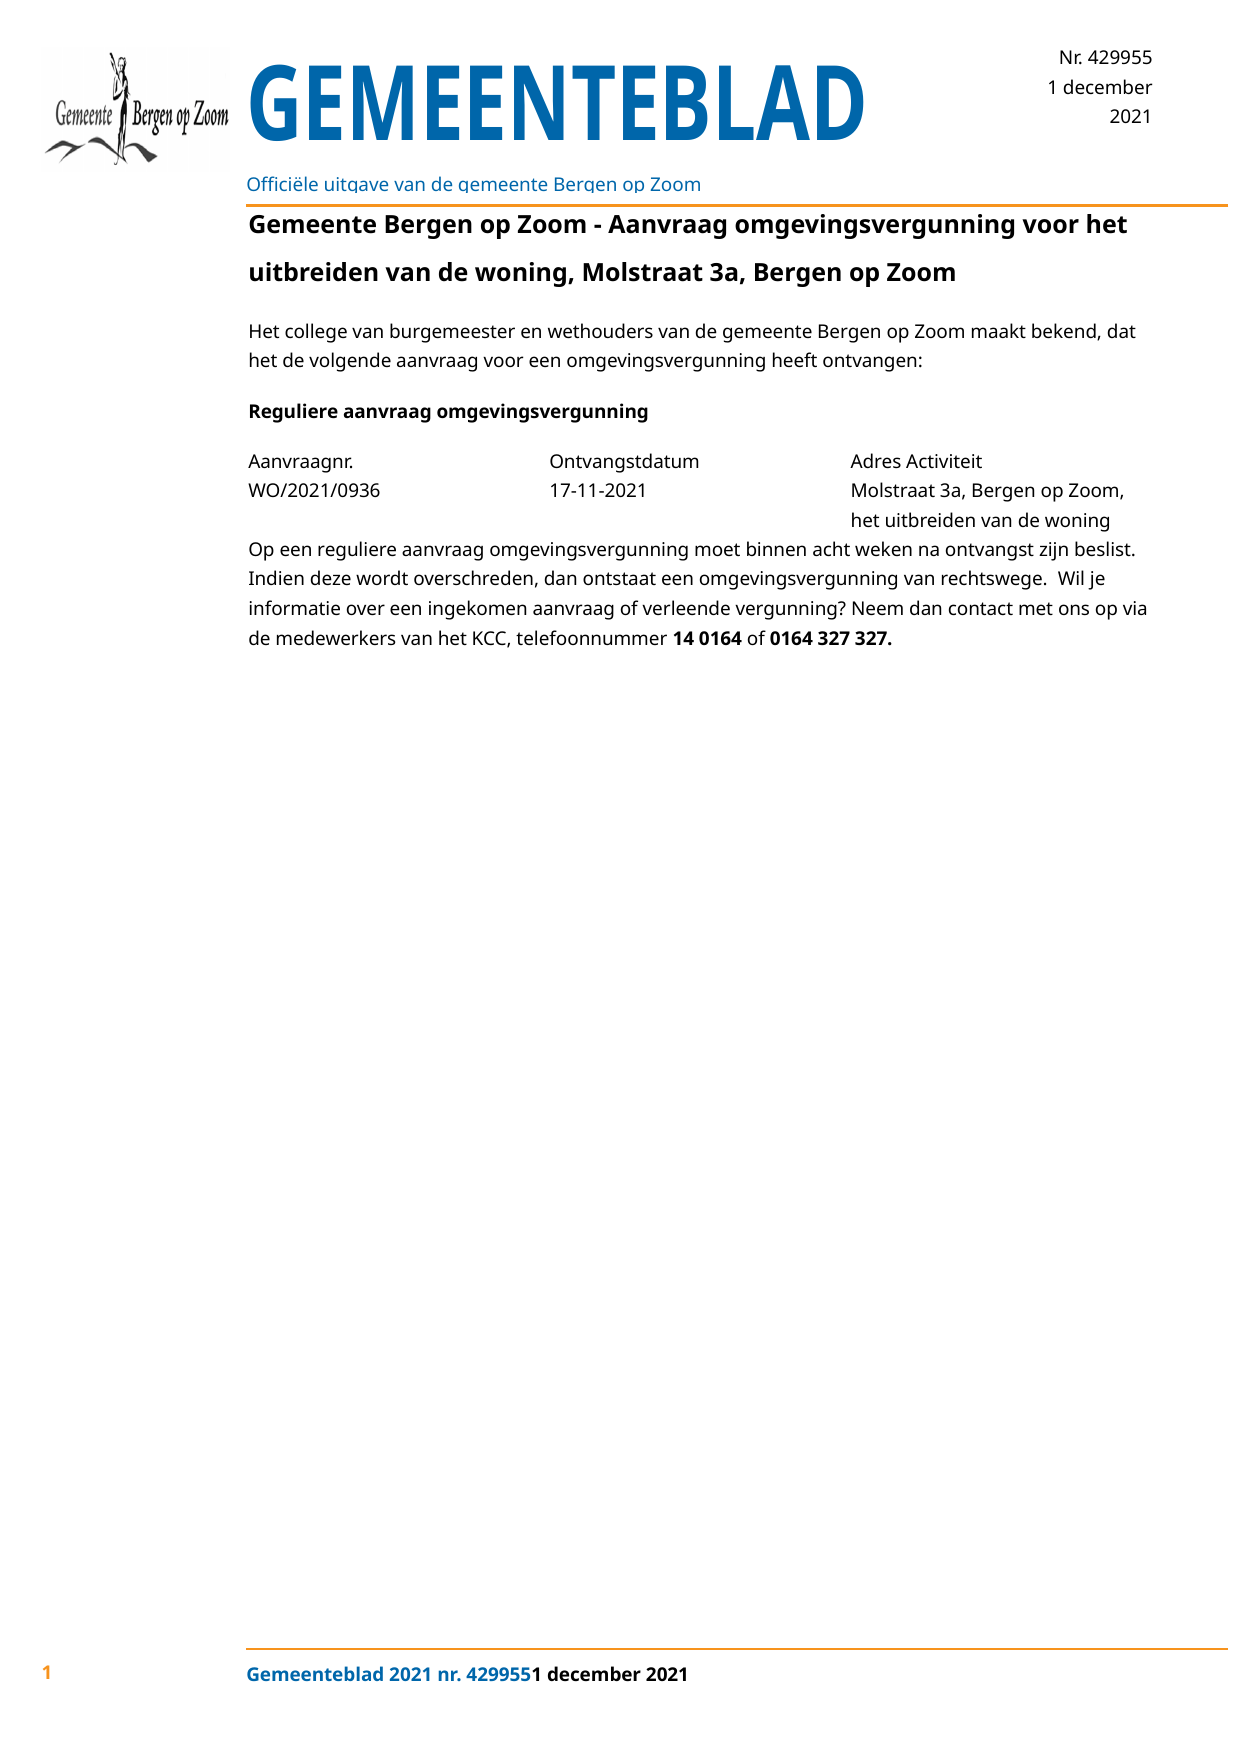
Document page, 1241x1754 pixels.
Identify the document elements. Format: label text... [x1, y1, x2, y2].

text Het college van burgemeester en wethouders van de gemeente Bergen op Zoom maakt bekend, dat het de volgende aanvraag voor een omgevingsvergunning heeft ontvangen: [248, 318, 1152, 373]
table_header WO/2021/0936 [248, 478, 549, 533]
table_header 17-11-2021 [549, 478, 850, 533]
table_header Ontvangstdatum [549, 449, 850, 474]
table_header Adres Activiteit [850, 449, 1152, 474]
table_header Molstraat 3a, Bergen op Zoom, het uitbreiden van de woning [850, 478, 1152, 533]
text Reguliere aanvraag omgevingsvergunning [248, 398, 1152, 424]
text Gemeente Bergen op Zoom - Aanvraag omgevingsvergunning voor het uitbreiden van de woning, Molstraat 3a, Bergen op Zoom [248, 207, 1152, 288]
text Op een reguliere aanvraag omgevingsvergunning moet binnen acht weken na ontvangst zijn beslist. Indien deze wordt overschreden, dan ontstaat een omgevingsvergunning van rechtswege. Wil je informatie over een ingekomen aanvraag of verleende vergunning? Neem dan contact met ons op via de medewerkers van het KCC, telefoonnummer 14 0164 of 0164 327 327. [248, 536, 1152, 651]
table_header Aanvraagnr. [248, 449, 549, 474]
picture [41, 47, 231, 172]
